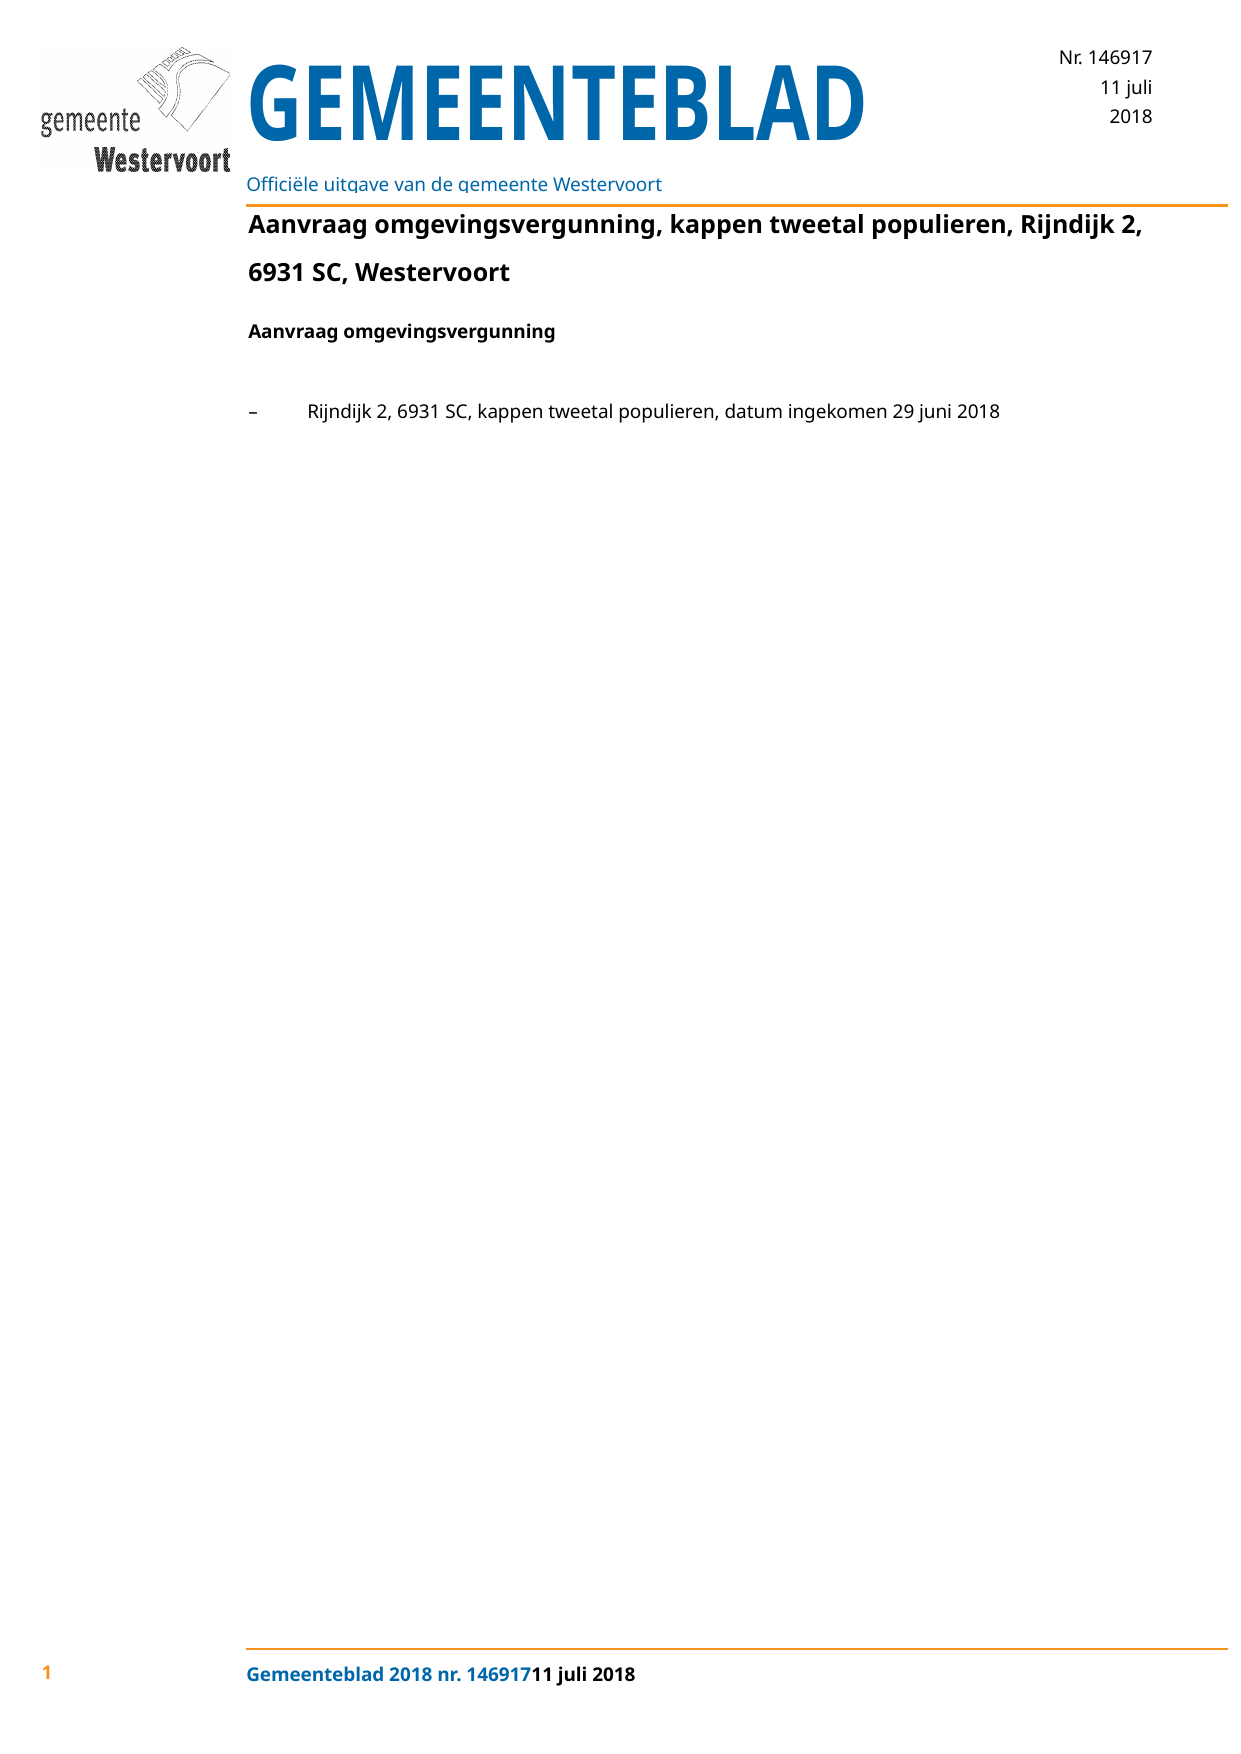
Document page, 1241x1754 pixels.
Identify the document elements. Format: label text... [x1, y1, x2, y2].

picture [41, 47, 231, 172]
text Aanvraag omgevingsvergunning [248, 318, 1152, 344]
list Rijndijk 2, 6931 SC, kappen tweetal populieren, datum ingekomen 29 juni 2018 [248, 398, 1152, 424]
text Aanvraag omgevingsvergunning, kappen tweetal populieren, Rijndijk 2, 6931 SC, Westervoort [248, 207, 1152, 288]
